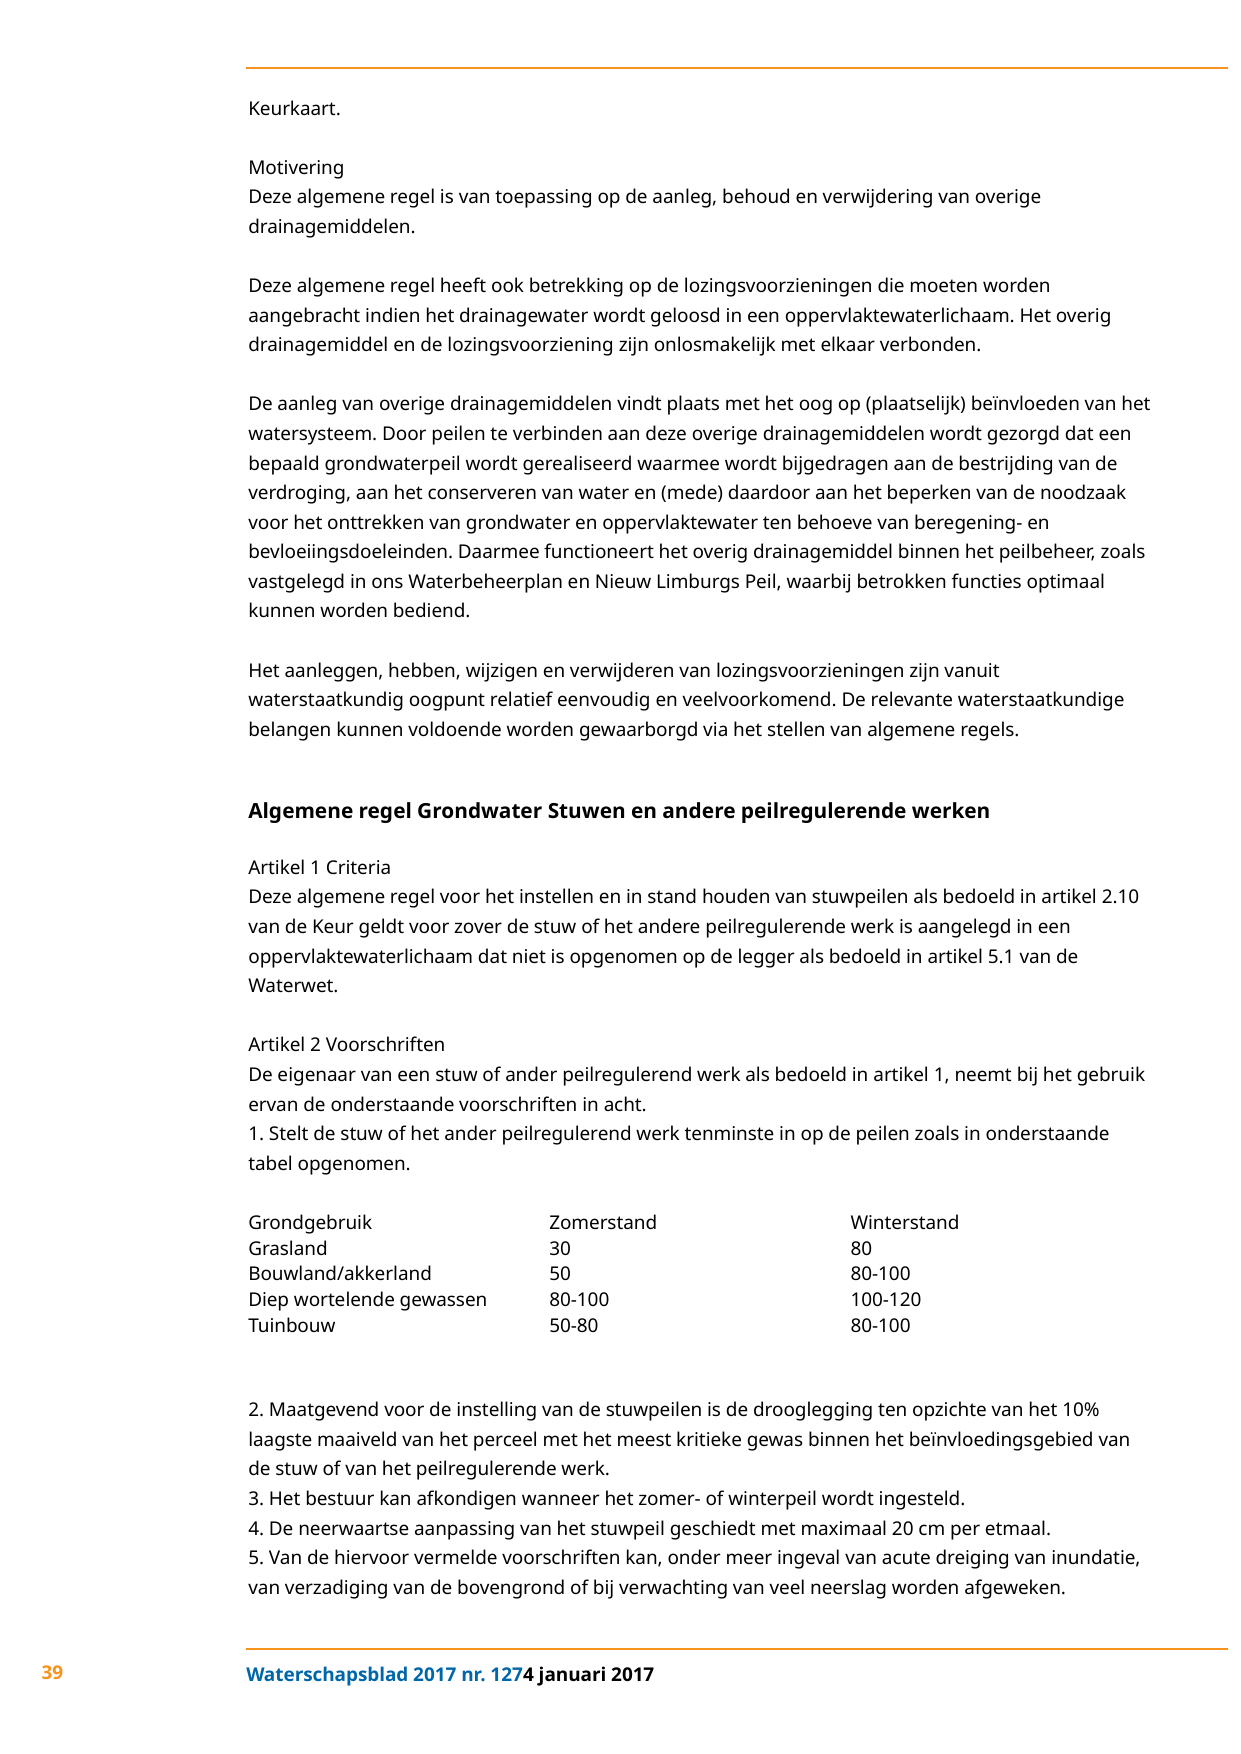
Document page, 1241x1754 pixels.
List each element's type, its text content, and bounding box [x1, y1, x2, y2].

text De aanleg van overige drainagemiddelen vindt plaats met het oog op (plaatselijk) beïnvloeden van het watersysteem. Door peilen te verbinden aan deze overige drainagemiddelen wordt gezorgd dat een bepaald grondwaterpeil wordt gerealiseerd waarmee wordt bijgedragen aan de bestrijding van de verdroging, aan het conserveren van water en (mede) daardoor aan het beperken van de noodzaak voor het onttrekken van grondwater en oppervlaktewater ten behoeve van beregening- en bevloeiingsdoeleinden. Daarmee functioneert het overig drainagemiddel binnen het peilbeheer, zoals vastgelegd in ons Waterbeheerplan en Nieuw Limburgs Peil, waarbij betrokken functies optimaal kunnen worden bediend. [248, 391, 1152, 623]
table_cell [850, 1338, 1152, 1363]
table_cell 50-80 [549, 1312, 850, 1338]
picture [41, 47, 231, 172]
table_cell Diep wortelende gewassen [248, 1286, 549, 1312]
text Keurkaart. [248, 95, 1152, 121]
text Artikel 2 Voorschriften [248, 1032, 1152, 1057]
table_cell Grasland [248, 1235, 549, 1261]
table_cell [549, 1338, 850, 1363]
text 3. Het bestuur kan afkondigen wanneer het zomer- of winterpeil wordt ingesteld. [248, 1485, 1152, 1511]
text Algemene regel Grondwater Stuwen en andere peilregulerende werken [248, 796, 1152, 824]
table_header Winterstand [850, 1209, 1152, 1235]
text De eigenaar van een stuw of ander peilregulerend werk als bedoeld in artikel 1, neemt bij het gebruik ervan de onderstaande voorschriften in acht. [248, 1061, 1152, 1116]
table_cell 80-100 [850, 1261, 1152, 1286]
text Deze algemene regel heeft ook betrekking op de lozingsvoorzieningen die moeten worden aangebracht indien het drainagewater wordt geloosd in een oppervlaktewaterlichaam. Het overig drainagemiddel en de lozingsvoorziening zijn onlosmakelijk met elkaar verbonden. [248, 272, 1152, 357]
table_cell 100-120 [850, 1286, 1152, 1312]
table_cell Tuinbouw [248, 1312, 549, 1338]
text 2. Maatgevend voor de instelling van de stuwpeilen is de drooglegging ten opzichte van het 10% laagste maaiveld van het perceel met het meest kritieke gewas binnen het beïnvloedingsgebied van de stuw of van het peilregulerende werk. [248, 1396, 1152, 1481]
table_cell 30 [549, 1235, 850, 1261]
text Motivering [248, 154, 1152, 180]
table_cell [248, 1338, 549, 1363]
table_cell 50 [549, 1261, 850, 1286]
text 5. Van de hiervoor vermelde voorschriften kan, onder meer ingeval van acute dreiging van inundatie, van verzadiging van de bovengrond of bij verwachting van veel neerslag worden afgeweken. [248, 1544, 1152, 1599]
text Artikel 1 Criteria [248, 854, 1152, 880]
table_cell 80-100 [850, 1312, 1152, 1338]
table_cell Bouwland/akkerland [248, 1261, 549, 1286]
table_header Grondgebruik [248, 1209, 549, 1235]
text Deze algemene regel is van toepassing op de aanleg, behoud en verwijdering van overige drainagemiddelen. [248, 183, 1152, 239]
text Het aanleggen, hebben, wijzigen en verwijderen van lozingsvoorzieningen zijn vanuit waterstaatkundig oogpunt relatief eenvoudig en veelvoorkomend. De relevante waterstaatkundige belangen kunnen voldoende worden gewaarborgd via het stellen van algemene regels. [248, 657, 1152, 742]
text Deze algemene regel voor het instellen en in stand houden van stuwpeilen als bedoeld in artikel 2.10 van de Keur geldt voor zover de stuw of het andere peilregulerende werk is aangelegd in een oppervlaktewaterlichaam dat niet is opgenomen op de legger als bedoeld in artikel 5.1 van de Waterwet. [248, 884, 1152, 998]
table_header Zomerstand [549, 1209, 850, 1235]
table_cell 80-100 [549, 1286, 850, 1312]
table_cell 80 [850, 1235, 1152, 1261]
text 4. De neerwaartse aanpassing van het stuwpeil geschiedt met maximaal 20 cm per etmaal. [248, 1515, 1152, 1540]
text 1. Stelt de stuw of het ander peilregulerend werk tenminste in op de peilen zoals in onderstaande tabel opgenomen. [248, 1120, 1152, 1176]
